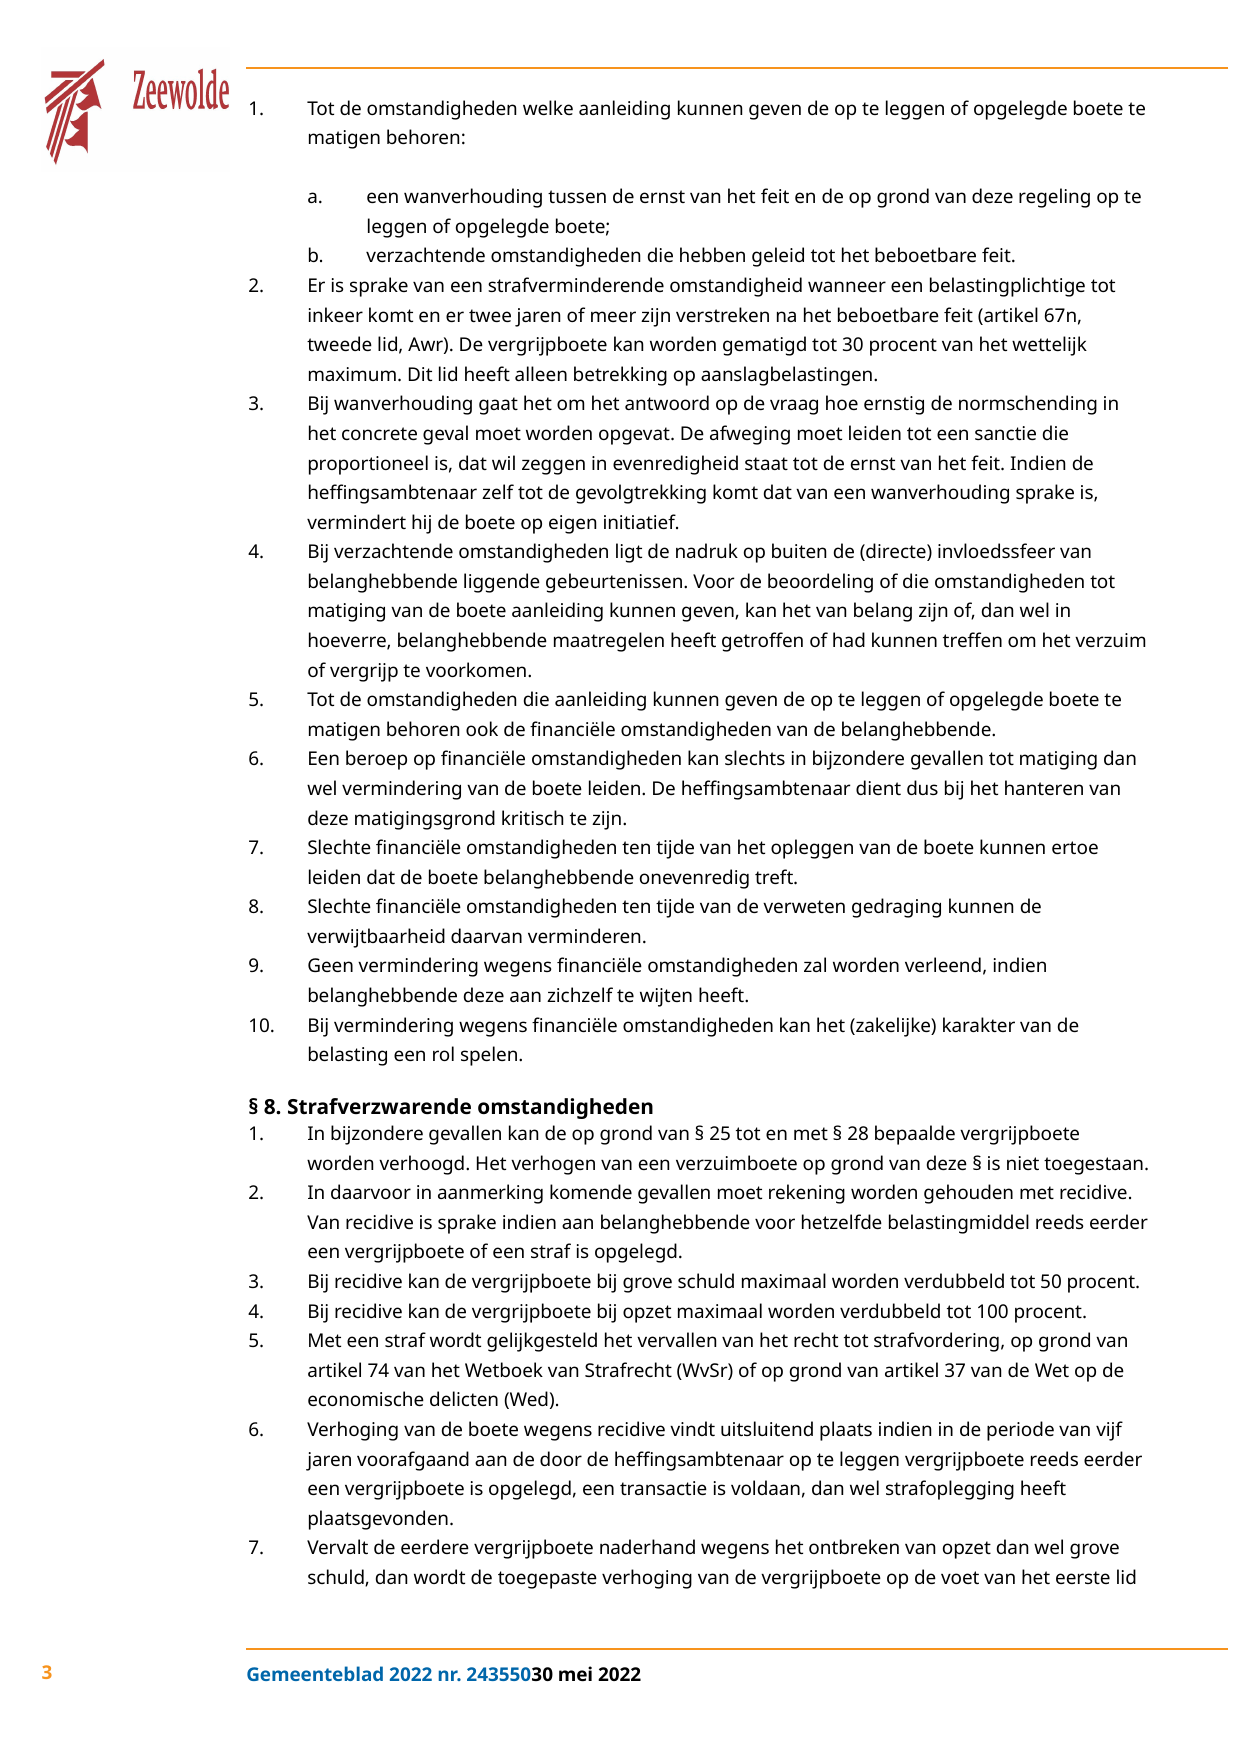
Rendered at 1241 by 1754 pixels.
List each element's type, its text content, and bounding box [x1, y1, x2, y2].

list Slechte financiële omstandigheden ten tijde van de verweten gedraging kunnen de verwijtbaarheid daarvan verminderen. [248, 893, 1152, 949]
list verzachtende omstandigheden die hebben geleid tot het beboetbare feit. [307, 243, 1152, 268]
list Slechte financiële omstandigheden ten tijde van het opleggen van de boete kunnen ertoe leiden dat de boete belanghebbende onevenredig treft. [248, 834, 1152, 890]
list Met een straf wordt gelijkgesteld het vervallen van het recht tot strafvordering, op grond van artikel 74 van het Wetboek van Strafrecht (WvSr) of op grond van artikel 37 van de Wet op de economische delicten (Wed). [248, 1327, 1152, 1412]
text § 8. Strafverzwarende omstandigheden [248, 1092, 1152, 1120]
list Verhoging van de boete wegens recidive vindt uitsluitend plaats indien in de periode van vijf jaren voorafgaand aan de door de heffingsambtenaar op te leggen vergrijpboete reeds eerder een vergrijpboete is opgelegd, een transactie is voldaan, dan wel strafoplegging heeft plaatsgevonden. [248, 1416, 1152, 1531]
list Tot de omstandigheden welke aanleiding kunnen geven de op te leggen of opgelegde boete te matigen behoren: [248, 95, 1152, 150]
picture [41, 47, 231, 172]
list Een beroep op financiële omstandigheden kan slechts in bijzondere gevallen tot matiging dan wel vermindering van de boete leiden. De heffingsambtenaar dient dus bij het hanteren van deze matigingsgrond kritisch te zijn. [248, 746, 1152, 831]
list een wanverhouding tussen de ernst van het feit en de op grond van deze regeling op te leggen of opgelegde boete; [307, 183, 1152, 239]
list In bijzondere gevallen kan de op grond van § 25 tot en met § 28 bepaalde vergrijpboete worden verhoogd. Het verhogen van een verzuimboete op grond van deze § is niet toegestaan. [248, 1120, 1152, 1176]
list In daarvoor in aanmerking komende gevallen moet rekening worden gehouden met recidive. Van recidive is sprake indien aan belanghebbende voor hetzelfde belastingmiddel reeds eerder een vergrijpboete of een straf is opgelegd. [248, 1179, 1152, 1264]
list Bij recidive kan de vergrijpboete bij opzet maximaal worden verdubbeld tot 100 procent. [248, 1298, 1152, 1323]
list Er is sprake van een strafverminderende omstandigheid wanneer een belastingplichtige tot inkeer komt en er twee jaren of meer zijn verstreken na het beboetbare feit (artikel 67n, tweede lid, Awr). De vergrijpboete kan worden gematigd tot 30 procent van het wettelijk maximum. Dit lid heeft alleen betrekking op aanslagbelastingen. [248, 272, 1152, 387]
list Geen vermindering wegens financiële omstandigheden zal worden verleend, indien belanghebbende deze aan zichzelf te wijten heeft. [248, 953, 1152, 1008]
list Tot de omstandigheden die aanleiding kunnen geven de op te leggen of opgelegde boete te matigen behoren ook de financiële omstandigheden van de belanghebbende. [248, 686, 1152, 742]
list Bij wanverhouding gaat het om het antwoord op de vraag hoe ernstig de normschending in het concrete geval moet worden opgevat. De afweging moet leiden tot een sanctie die proportioneel is, dat wil zeggen in evenredigheid staat tot de ernst van het feit. Indien de heffingsambtenaar zelf tot de gevolgtrekking komt dat van een wanverhouding sprake is, vermindert hij de boete op eigen initiatief. [248, 391, 1152, 535]
list Bij recidive kan de vergrijpboete bij grove schuld maximaal worden verdubbeld tot 50 procent. [248, 1268, 1152, 1294]
list Bij verzachtende omstandigheden ligt de nadruk op buiten de (directe) invloedssfeer van belanghebbende liggende gebeurtenissen. Voor de beoordeling of die omstandigheden tot matiging van de boete aanleiding kunnen geven, kan het van belang zijn of, dan wel in hoeverre, belanghebbende maatregelen heeft getroffen of had kunnen treffen om het verzuim of vergrijp te voorkomen. [248, 538, 1152, 683]
list Bij vermindering wegens financiële omstandigheden kan het (zakelijke) karakter van de belasting een rol spelen. [248, 1012, 1152, 1067]
list Vervalt de eerdere vergrijpboete naderhand wegens het ontbreken van opzet dan wel grove schuld, dan wordt de toegepaste verhoging van de vergrijpboete op de voet van het eerste lid [248, 1534, 1152, 1590]
